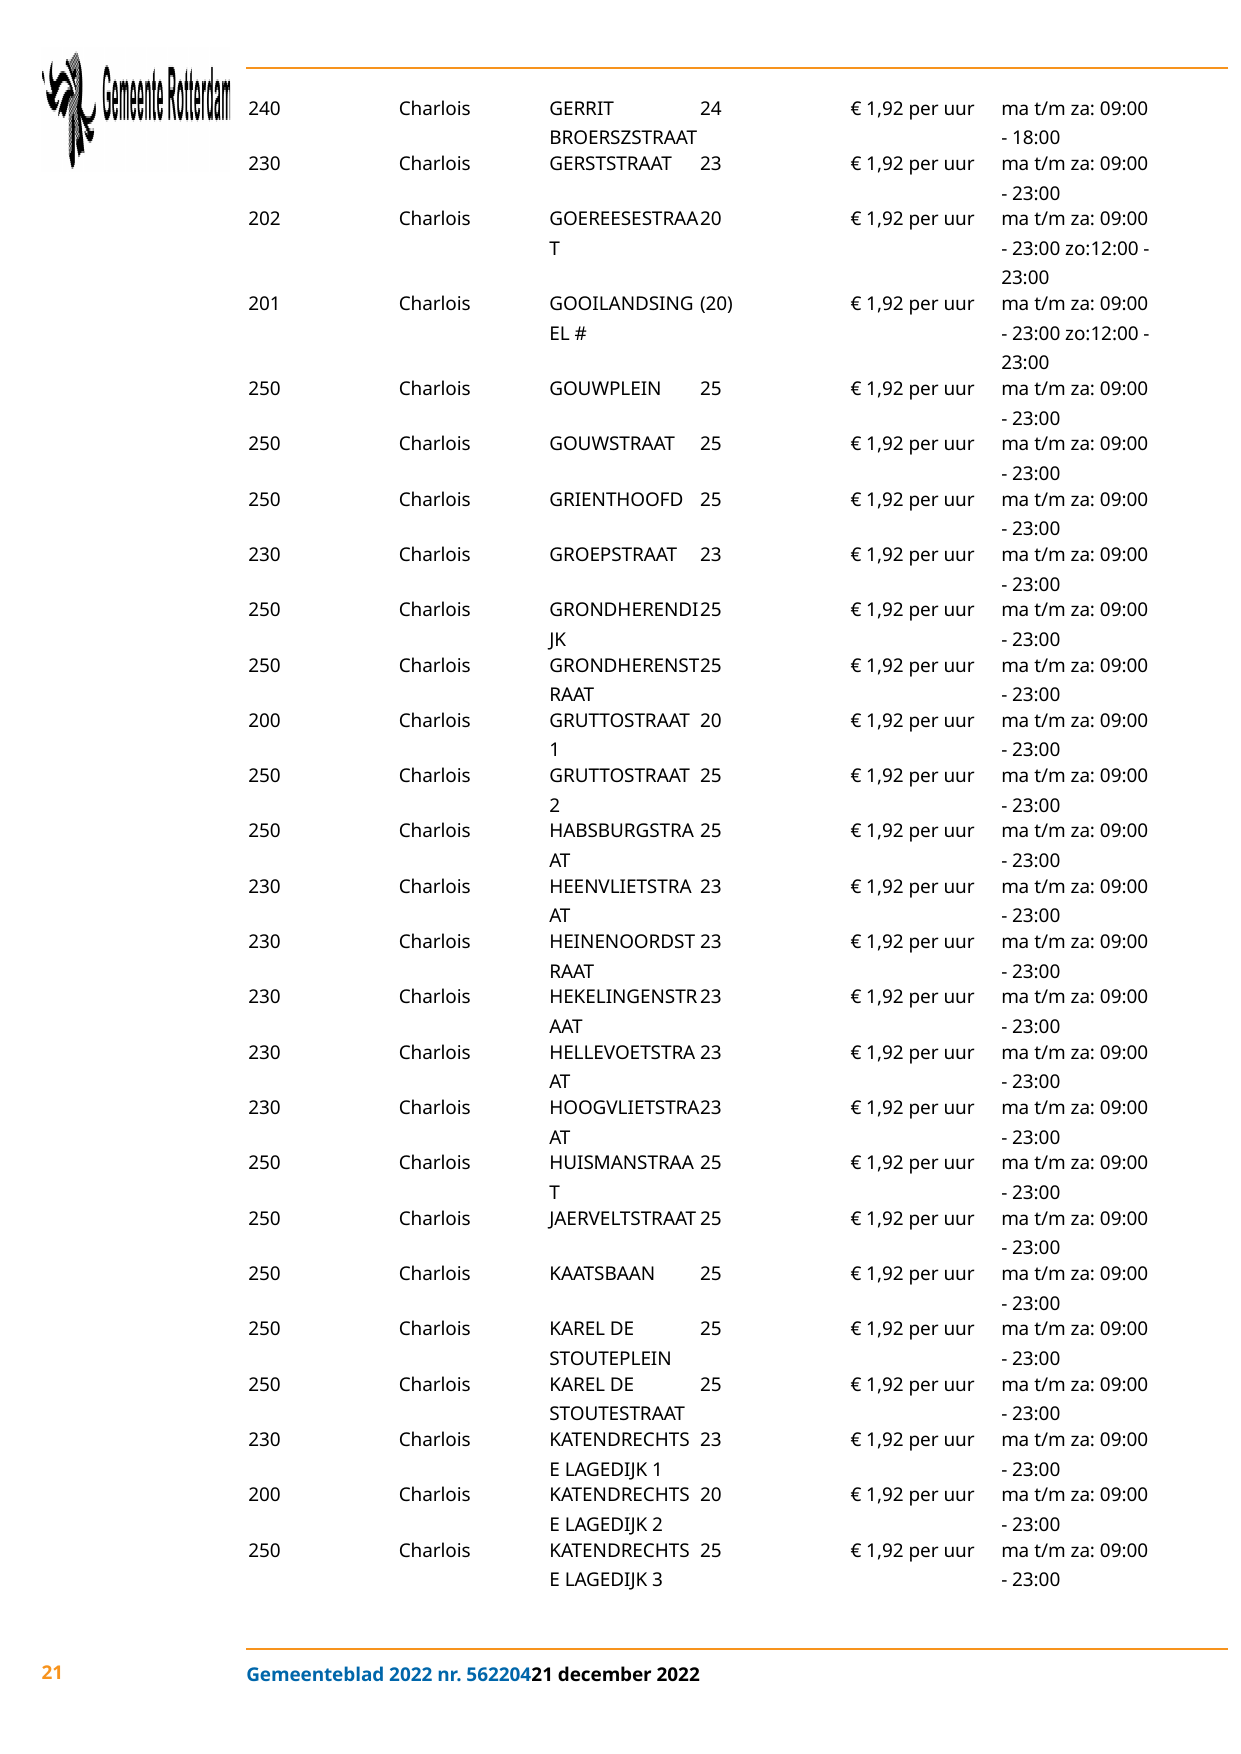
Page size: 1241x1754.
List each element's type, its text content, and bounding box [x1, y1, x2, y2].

table_cell 230 [248, 1094, 398, 1149]
table_cell 20 [700, 1481, 850, 1537]
table_cell 200 [248, 707, 398, 762]
table_cell 23 [700, 1094, 850, 1149]
table_cell Charlois [399, 984, 549, 1039]
table_cell 25 [700, 596, 850, 652]
table_cell 250 [248, 431, 398, 486]
table_cell HUISMANSTRAAT [549, 1150, 700, 1205]
table_cell Charlois [399, 1039, 549, 1094]
table_cell € 1,92 per uur [850, 150, 1001, 205]
table_cell € 1,92 per uur [850, 1150, 1001, 1205]
table_cell 250 [248, 1316, 398, 1371]
table_cell € 1,92 per uur [850, 1481, 1001, 1537]
table_cell Charlois [399, 818, 549, 873]
table_cell Charlois [399, 1260, 549, 1316]
table_cell KATENDRECHTSE LAGEDIJK 2 [549, 1481, 700, 1537]
table_cell HEENVLIETSTRAAT [549, 873, 700, 928]
table_cell KAATSBAAN [549, 1260, 700, 1316]
table_cell 25 [700, 1316, 850, 1371]
table_cell 23 [700, 1426, 850, 1481]
table_cell HEKELINGENSTRAAT [549, 984, 700, 1039]
table_cell ma t/m za: 09:00 - 23:00 [1001, 1316, 1152, 1371]
table_cell 201 [248, 290, 398, 375]
table_cell 25 [700, 1150, 850, 1205]
table_cell 23 [700, 150, 850, 205]
table_cell Charlois [399, 1150, 549, 1205]
table_cell € 1,92 per uur [850, 290, 1001, 375]
table_cell Charlois [399, 205, 549, 290]
table_cell ma t/m za: 09:00 - 23:00 [1001, 984, 1152, 1039]
table_cell 240 [248, 95, 398, 150]
table_cell 250 [248, 486, 398, 541]
table_cell Charlois [399, 1094, 549, 1149]
table_cell € 1,92 per uur [850, 1205, 1001, 1260]
table_cell 25 [700, 652, 850, 707]
table_cell HABSBURGSTRAAT [549, 818, 700, 873]
table_cell Charlois [399, 1537, 549, 1592]
table_cell GRUTTOSTRAAT 1 [549, 707, 700, 762]
table_cell GRONDHERENDIJK [549, 596, 700, 652]
table_cell KATENDRECHTSE LAGEDIJK 3 [549, 1537, 700, 1592]
table_cell ma t/m za: 09:00 - 23:00 [1001, 873, 1152, 928]
table_cell € 1,92 per uur [850, 1094, 1001, 1149]
table_cell Charlois [399, 290, 549, 375]
table_cell JAERVELTSTRAAT [549, 1205, 700, 1260]
table_cell ma t/m za: 09:00 - 23:00 zo:12:00 - 23:00 [1001, 290, 1152, 375]
table_cell GRONDHERENSTRAAT [549, 652, 700, 707]
table_cell € 1,92 per uur [850, 486, 1001, 541]
table_cell € 1,92 per uur [850, 596, 1001, 652]
table_cell 23 [700, 984, 850, 1039]
table_cell Charlois [399, 486, 549, 541]
table_cell 250 [248, 1537, 398, 1592]
table_cell 25 [700, 486, 850, 541]
table_cell ma t/m za: 09:00 - 23:00 [1001, 1426, 1152, 1481]
table_cell ma t/m za: 09:00 - 23:00 [1001, 1371, 1152, 1426]
table_cell ma t/m za: 09:00 - 23:00 [1001, 1039, 1152, 1094]
table_cell GERRIT BROERSZSTRAAT [549, 95, 700, 150]
table_cell ma t/m za: 09:00 - 23:00 [1001, 652, 1152, 707]
table_cell € 1,92 per uur [850, 1371, 1001, 1426]
table_cell 25 [700, 1537, 850, 1592]
table_cell € 1,92 per uur [850, 1039, 1001, 1094]
table_cell 250 [248, 375, 398, 431]
table_cell Charlois [399, 1481, 549, 1537]
table_cell Charlois [399, 541, 549, 596]
table_cell GOUWPLEIN [549, 375, 700, 431]
table_cell Charlois [399, 150, 549, 205]
table_cell ma t/m za: 09:00 - 23:00 [1001, 1205, 1152, 1260]
table_cell Charlois [399, 1426, 549, 1481]
table_cell 250 [248, 1371, 398, 1426]
table_cell € 1,92 per uur [850, 763, 1001, 818]
table_cell ma t/m za: 09:00 - 23:00 [1001, 763, 1152, 818]
table_cell € 1,92 per uur [850, 1316, 1001, 1371]
table_cell € 1,92 per uur [850, 818, 1001, 873]
table_cell HELLEVOETSTRAAT [549, 1039, 700, 1094]
table_cell 250 [248, 652, 398, 707]
table_cell ma t/m za: 09:00 - 23:00 [1001, 150, 1152, 205]
table_cell € 1,92 per uur [850, 707, 1001, 762]
table_cell ma t/m za: 09:00 - 23:00 [1001, 1260, 1152, 1316]
table_cell (20) [700, 290, 850, 375]
table_cell € 1,92 per uur [850, 95, 1001, 150]
table_cell 25 [700, 1260, 850, 1316]
table_cell € 1,92 per uur [850, 1260, 1001, 1316]
table_cell 230 [248, 1426, 398, 1481]
table_cell € 1,92 per uur [850, 375, 1001, 431]
table_cell ma t/m za: 09:00 - 23:00 [1001, 596, 1152, 652]
table_cell GOOILANDSINGEL # [549, 290, 700, 375]
table_cell € 1,92 per uur [850, 928, 1001, 984]
table_cell ma t/m za: 09:00 - 23:00 [1001, 1537, 1152, 1592]
table_cell ma t/m za: 09:00 - 23:00 [1001, 1481, 1152, 1537]
table_cell ma t/m za: 09:00 - 23:00 [1001, 541, 1152, 596]
picture [41, 47, 231, 172]
table_cell 250 [248, 763, 398, 818]
table_cell 250 [248, 596, 398, 652]
table_cell Charlois [399, 431, 549, 486]
table_cell Charlois [399, 1205, 549, 1260]
table_cell KAREL DE STOUTEPLEIN [549, 1316, 700, 1371]
table_cell € 1,92 per uur [850, 1537, 1001, 1592]
table_cell 23 [700, 873, 850, 928]
table_cell 25 [700, 1371, 850, 1426]
table_cell Charlois [399, 375, 549, 431]
table_cell Charlois [399, 1371, 549, 1426]
table_cell Charlois [399, 95, 549, 150]
table_cell 250 [248, 818, 398, 873]
table_cell 25 [700, 818, 850, 873]
table_cell KATENDRECHTSE LAGEDIJK 1 [549, 1426, 700, 1481]
table_cell 23 [700, 928, 850, 984]
table_cell € 1,92 per uur [850, 541, 1001, 596]
table_cell GERSTSTRAAT [549, 150, 700, 205]
table_cell Charlois [399, 1316, 549, 1371]
table_cell 25 [700, 431, 850, 486]
table_cell € 1,92 per uur [850, 431, 1001, 486]
table_cell 25 [700, 1205, 850, 1260]
table_cell 230 [248, 541, 398, 596]
table_cell GOUWSTRAAT [549, 431, 700, 486]
table_cell ma t/m za: 09:00 - 23:00 zo:12:00 - 23:00 [1001, 205, 1152, 290]
table_cell 25 [700, 763, 850, 818]
table_cell 200 [248, 1481, 398, 1537]
table_cell GRUTTOSTRAAT 2 [549, 763, 700, 818]
table_cell GRIENTHOOFD [549, 486, 700, 541]
table_cell ma t/m za: 09:00 - 23:00 [1001, 707, 1152, 762]
table_cell 202 [248, 205, 398, 290]
table_cell ma t/m za: 09:00 - 23:00 [1001, 1094, 1152, 1149]
table_cell 25 [700, 375, 850, 431]
table_cell 24 [700, 95, 850, 150]
table_cell € 1,92 per uur [850, 652, 1001, 707]
table_cell 230 [248, 150, 398, 205]
table_cell HOOGVLIETSTRAAT [549, 1094, 700, 1149]
table_cell GROEPSTRAAT [549, 541, 700, 596]
table_cell KAREL DE STOUTESTRAAT [549, 1371, 700, 1426]
table_cell ma t/m za: 09:00 - 18:00 [1001, 95, 1152, 150]
table_cell Charlois [399, 707, 549, 762]
table_cell € 1,92 per uur [850, 873, 1001, 928]
table_cell ma t/m za: 09:00 - 23:00 [1001, 431, 1152, 486]
table_cell 250 [248, 1150, 398, 1205]
table_cell HEINENOORDSTRAAT [549, 928, 700, 984]
table_cell 23 [700, 1039, 850, 1094]
table_cell ma t/m za: 09:00 - 23:00 [1001, 486, 1152, 541]
table_cell 230 [248, 928, 398, 984]
table_cell 230 [248, 1039, 398, 1094]
table_cell 23 [700, 541, 850, 596]
table_cell GOEREESESTRAAT [549, 205, 700, 290]
table_cell 230 [248, 873, 398, 928]
table_cell ma t/m za: 09:00 - 23:00 [1001, 1150, 1152, 1205]
table_cell Charlois [399, 763, 549, 818]
table_cell ma t/m za: 09:00 - 23:00 [1001, 818, 1152, 873]
table_cell 20 [700, 707, 850, 762]
table_cell Charlois [399, 652, 549, 707]
table_cell € 1,92 per uur [850, 1426, 1001, 1481]
table_cell ma t/m za: 09:00 - 23:00 [1001, 375, 1152, 431]
table_cell Charlois [399, 928, 549, 984]
table_cell Charlois [399, 873, 549, 928]
table_cell € 1,92 per uur [850, 984, 1001, 1039]
table_cell € 1,92 per uur [850, 205, 1001, 290]
table_cell 230 [248, 984, 398, 1039]
table_cell 250 [248, 1205, 398, 1260]
table_cell ma t/m za: 09:00 - 23:00 [1001, 928, 1152, 984]
table_cell 20 [700, 205, 850, 290]
table_cell Charlois [399, 596, 549, 652]
table_cell 250 [248, 1260, 398, 1316]
